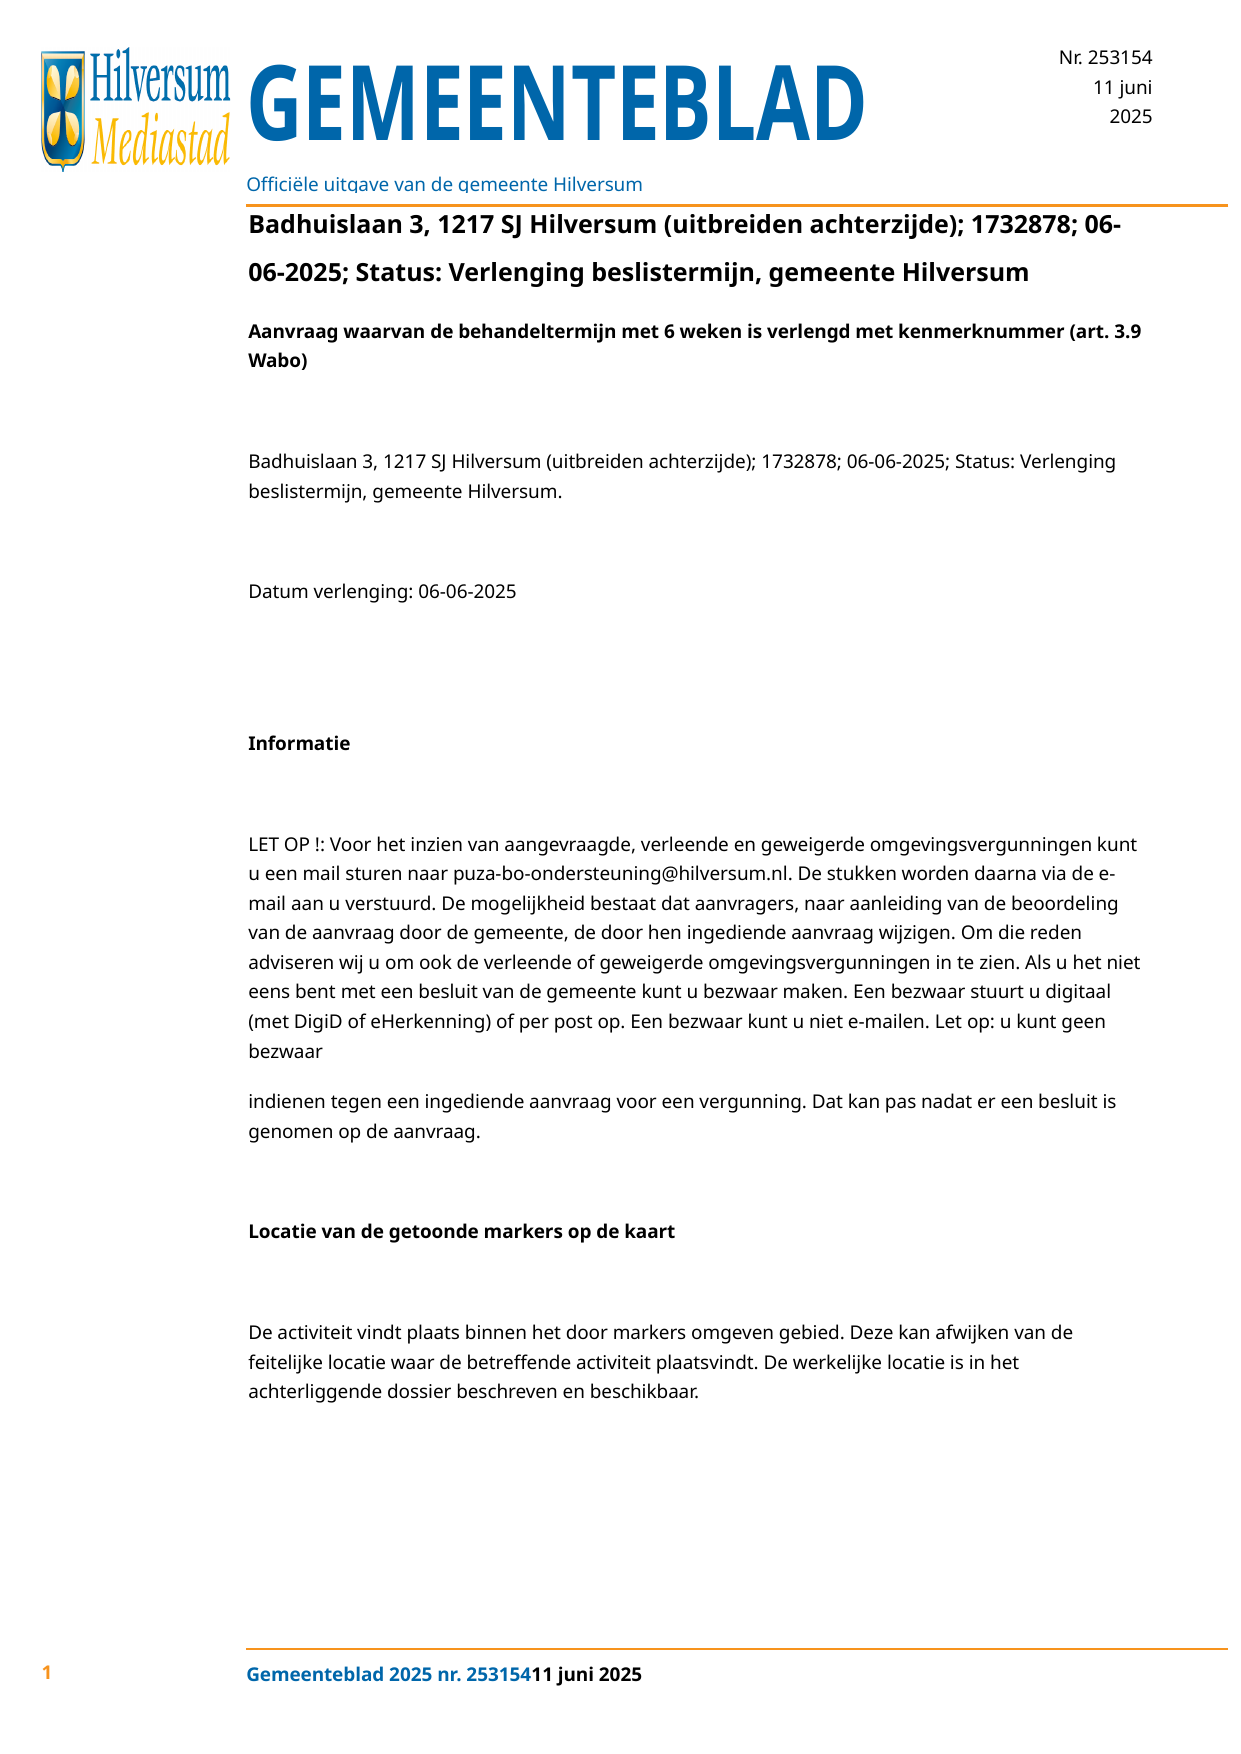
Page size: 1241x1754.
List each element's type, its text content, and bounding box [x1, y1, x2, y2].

text indienen tegen een ingediende aanvraag voor een vergunning. Dat kan pas nadat er een besluit is genomen op de aanvraag. [248, 1088, 1152, 1144]
text Informatie [248, 730, 1152, 756]
text LET OP !: Voor het inzien van aangevraagde, verleende en geweigerde omgevingsvergunningen kunt u een mail sturen naar puza-bo-ondersteuning@hilversum.nl. De stukken worden daarna via de e-mail aan u verstuurd. De mogelijkheid bestaat dat aanvragers, naar aanleiding van de beoordeling van de aanvraag door de gemeente, de door hen ingediende aanvraag wijzigen. Om die reden adviseren wij u om ook de verleende of geweigerde omgevingsvergunningen in te zien. Als u het niet eens bent met een besluit van de gemeente kunt u bezwaar maken. Een bezwaar stuurt u digitaal (met DigiD of eHerkenning) of per post op. Een bezwaar kunt u niet e-mailen. Let op: u kunt geen bezwaar [248, 831, 1152, 1064]
text Datum verlenging: 06-06-2025 [248, 579, 1152, 604]
picture [41, 47, 231, 172]
text Locatie van de getoonde markers op de kaart [248, 1219, 1152, 1244]
text Badhuislaan 3, 1217 SJ Hilversum (uitbreiden achterzijde); 1732878; 06-06-2025; Status: Verlenging beslistermijn, gemeente Hilversum [248, 207, 1152, 288]
text De activiteit vindt plaats binnen het door markers omgeven gebied. Deze kan afwijken van de feitelijke locatie waar de betreffende activiteit plaatsvindt. De werkelijke locatie is in het achterliggende dossier beschreven en beschikbaar. [248, 1319, 1152, 1404]
text Aanvraag waarvan de behandeltermijn met 6 weken is verlengd met kenmerknummer (art. 3.9 Wabo) [248, 318, 1152, 373]
text Badhuislaan 3, 1217 SJ Hilversum (uitbreiden achterzijde); 1732878; 06-06-2025; Status: Verlenging beslistermijn, gemeente Hilversum. [248, 448, 1152, 504]
